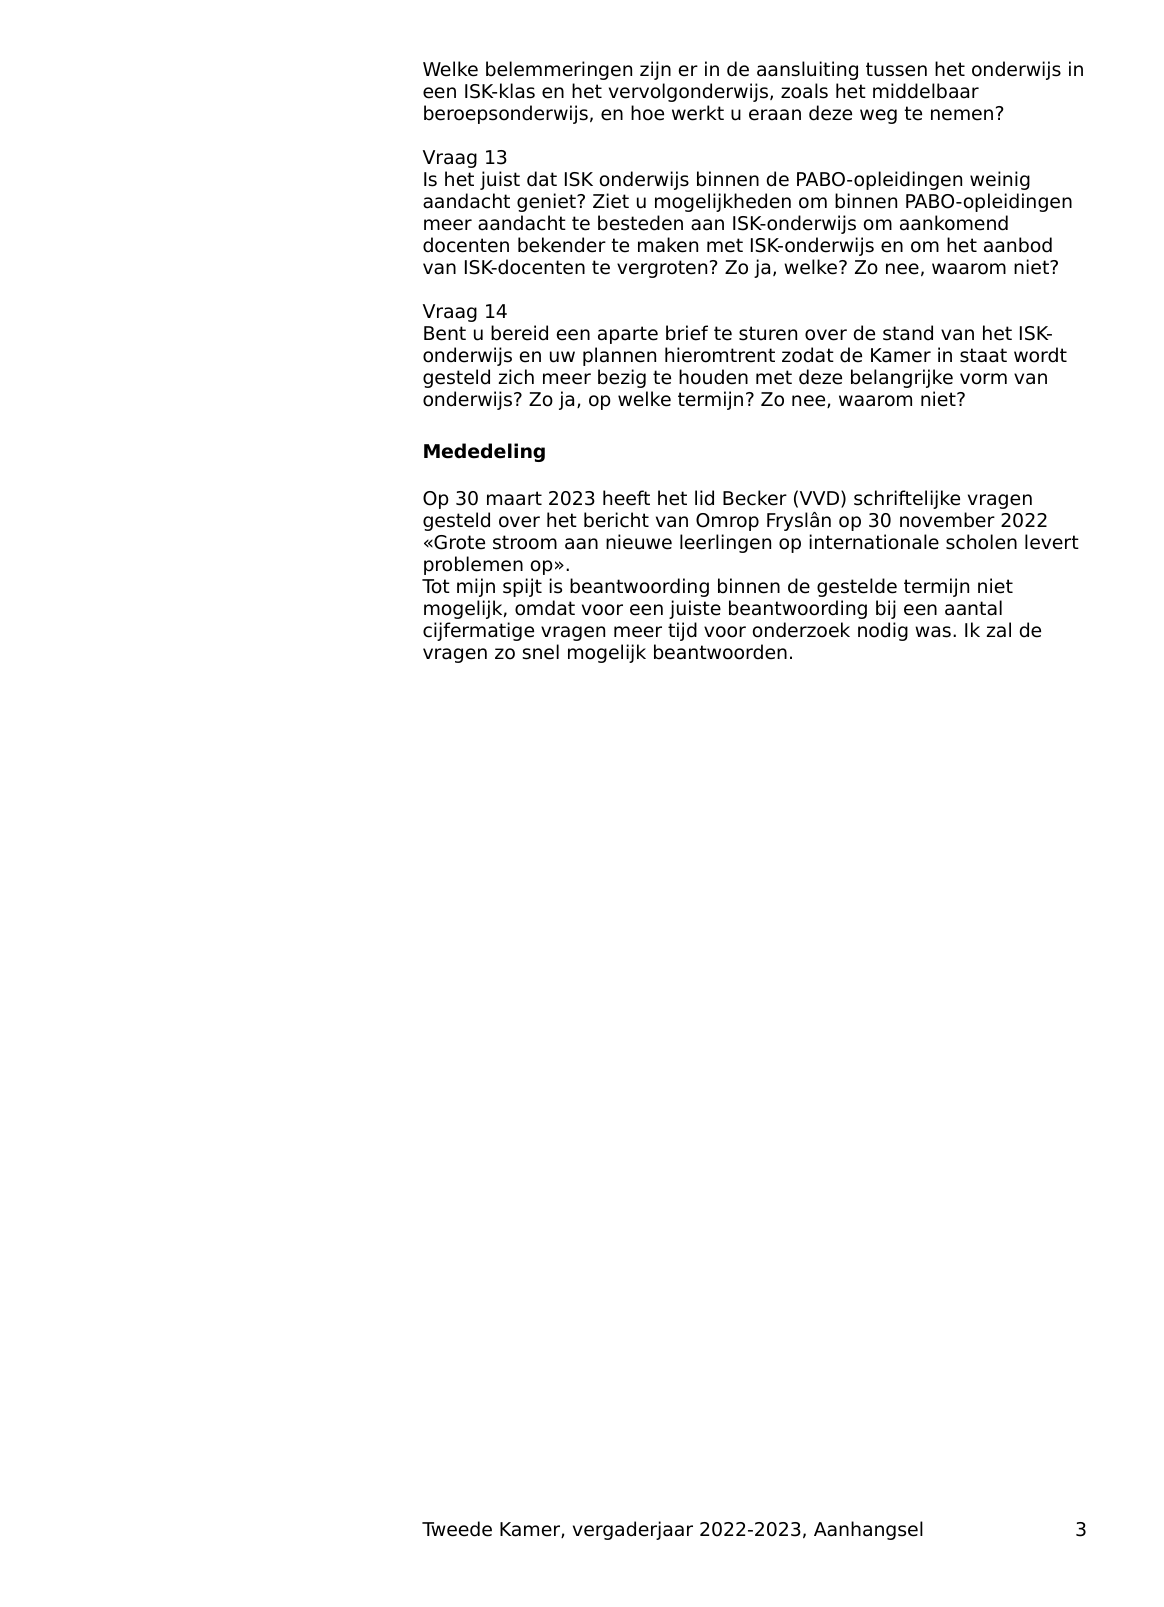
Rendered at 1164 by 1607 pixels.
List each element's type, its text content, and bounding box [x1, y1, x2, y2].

subtitle Mededeling [422, 441, 1087, 463]
text Vraag 13 [422, 147, 1087, 169]
text Is het juist dat ISK onderwijs binnen de PABO-opleidingen weinig aandacht geniet? Ziet u mogelijkheden om binnen PABO-opleidingen meer aandacht te besteden aan ISK-onderwijs om aankomend docenten bekender te maken met ISK-onderwijs en om het aanbod van ISK-docenten te vergroten? Zo ja, welke? Zo nee, waarom niet? [422, 169, 1087, 279]
text Welke belemmeringen zijn er in de aansluiting tussen het onderwijs in een ISK-klas en het vervolgonderwijs, zoals het middelbaar beroepsonderwijs, en hoe werkt u eraan deze weg te nemen? [422, 59, 1087, 125]
text Tot mijn spijt is beantwoording binnen de gestelde termijn niet mogelijk, omdat voor een juiste beantwoording bij een aantal cijfermatige vragen meer tijd voor onderzoek nodig was. Ik zal de vragen zo snel mogelijk beantwoorden. [422, 576, 1087, 664]
text Bent u bereid een aparte brief te sturen over de stand van het ISK-onderwijs en uw plannen hieromtrent zodat de Kamer in staat wordt gesteld zich meer bezig te houden met deze belangrijke vorm van onderwijs? Zo ja, op welke termijn? Zo nee, waarom niet? [422, 323, 1087, 411]
text Op 30 maart 2023 heeft het lid Becker (VVD) schriftelijke vragen gesteld over het bericht van Omrop Fryslân op 30 november 2022 «Grote stroom aan nieuwe leerlingen op internationale scholen levert problemen op». [422, 488, 1087, 576]
text Vraag 14 [422, 301, 1087, 323]
